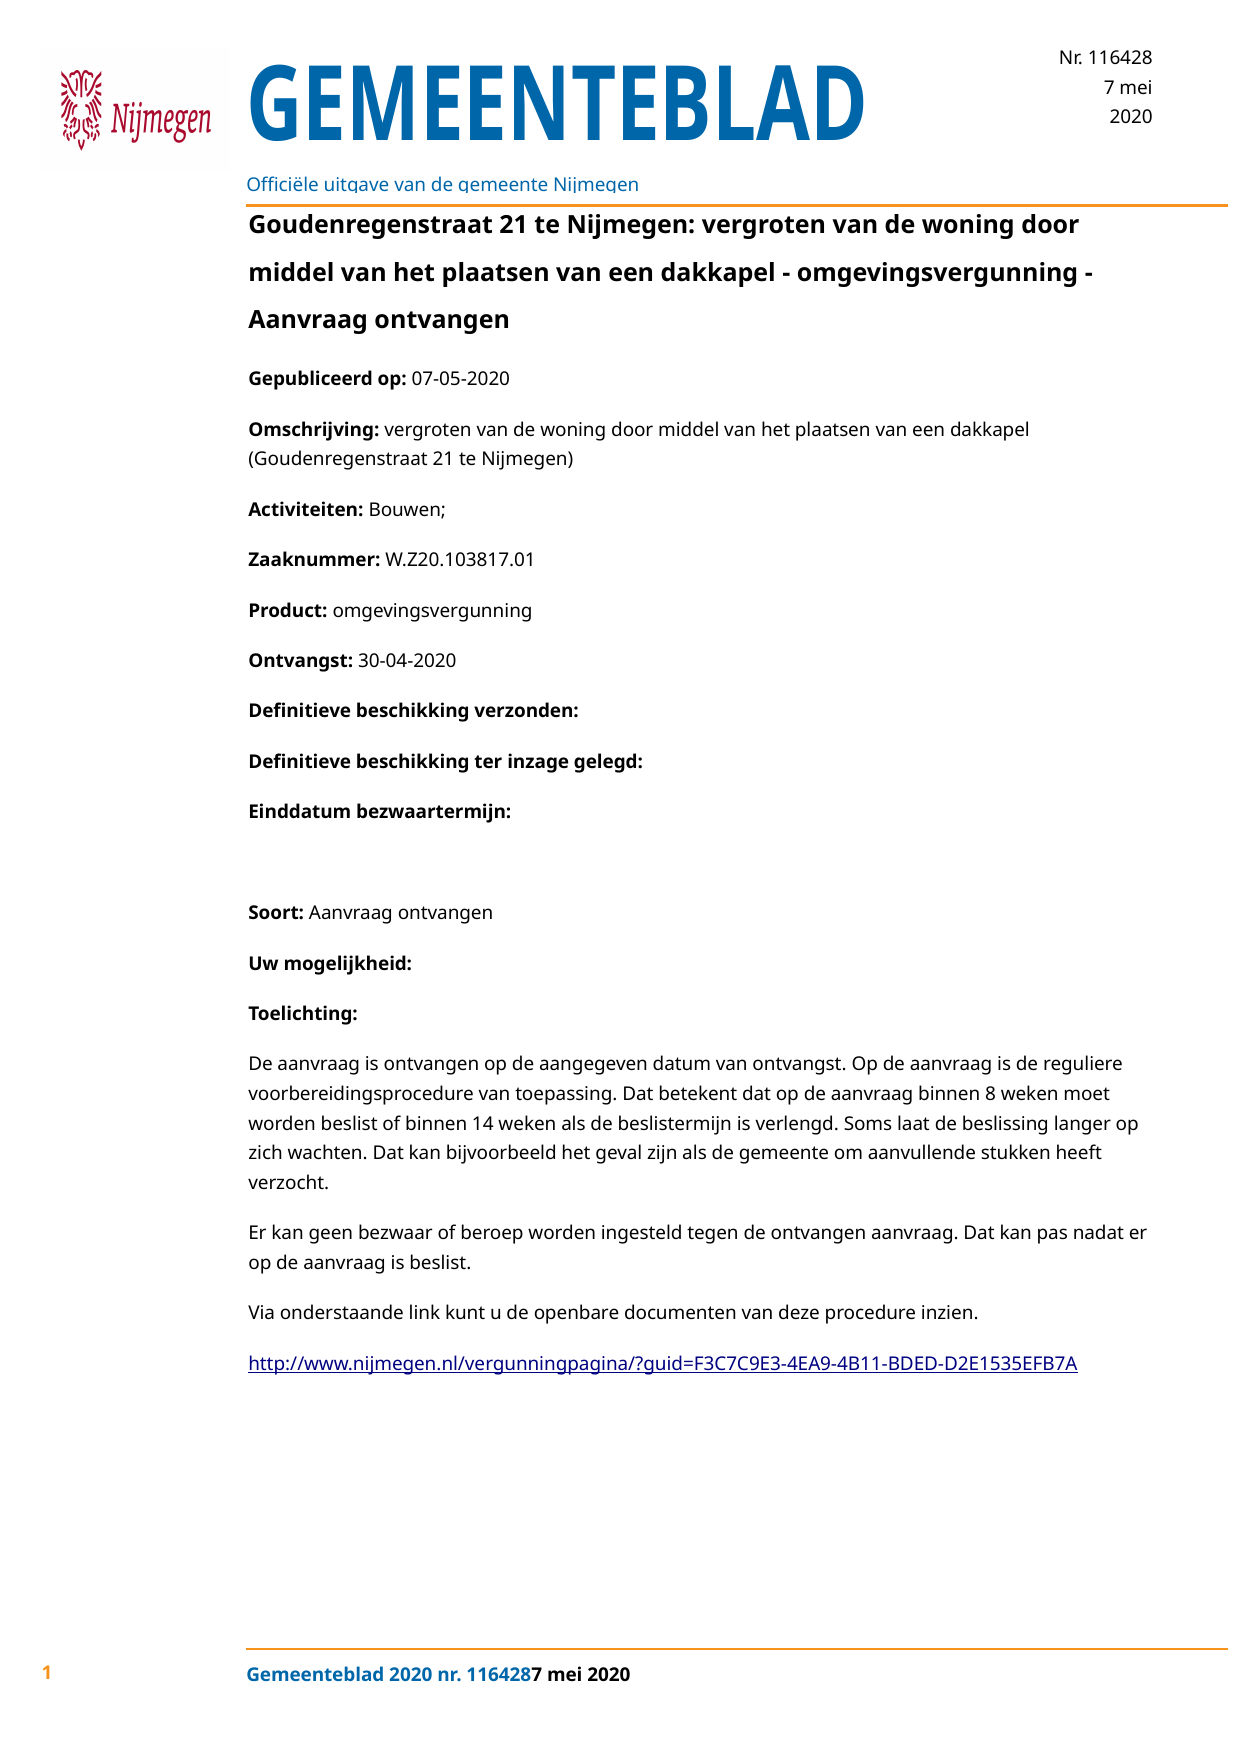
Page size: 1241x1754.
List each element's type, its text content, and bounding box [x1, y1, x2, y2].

text Product: omgevingsvergunning [248, 597, 1152, 622]
text Ontvangst: 30-04-2020 [248, 647, 1152, 673]
text De aanvraag is ontvangen op de aangegeven datum van ontvangst. Op de aanvraag is de reguliere voorbereidingsprocedure van toepassing. Dat betekent dat op de aanvraag binnen 8 weken moet worden beslist of binnen 14 weken als de beslistermijn is verlengd. Soms laat de beslissing langer op zich wachten. Dat kan bijvoorbeeld het geval zijn als de gemeente om aanvullende stukken heeft verzocht. [248, 1051, 1152, 1194]
text Activiteiten: Bouwen; [248, 496, 1152, 522]
text Via onderstaande link kunt u de openbare documenten van deze procedure inzien. [248, 1299, 1152, 1325]
text Uw mogelijkheid: [248, 950, 1152, 975]
text Definitieve beschikking verzonden: [248, 698, 1152, 723]
text Omschrijving: vergroten van de woning door middel van het plaatsen van een dakkapel (Goudenregenstraat 21 te Nijmegen) [248, 416, 1152, 471]
text Toelichting: [248, 1000, 1152, 1026]
text Goudenregenstraat 21 te Nijmegen: vergroten van de woning door middel van het plaatsen van een dakkapel - omgevingsvergunning - Aanvraag ontvangen [248, 207, 1152, 336]
text Zaaknummer: W.Z20.103817.01 [248, 546, 1152, 572]
text Einddatum bezwaartermijn: [248, 798, 1152, 824]
text Er kan geen bezwaar of beroep worden ingesteld tegen de ontvangen aanvraag. Dat kan pas nadat er op de aanvraag is beslist. [248, 1219, 1152, 1274]
text Definitieve beschikking ter inzage gelegd: [248, 748, 1152, 774]
picture [41, 47, 231, 172]
text Soort: Aanvraag ontvangen [248, 899, 1152, 925]
text http://www.nijmegen.nl/vergunningpagina/?guid=F3C7C9E3-4EA9-4B11-BDED-D2E1535EFB7A [248, 1350, 1152, 1375]
text Gepubliceerd op: 07-05-2020 [248, 366, 1152, 391]
